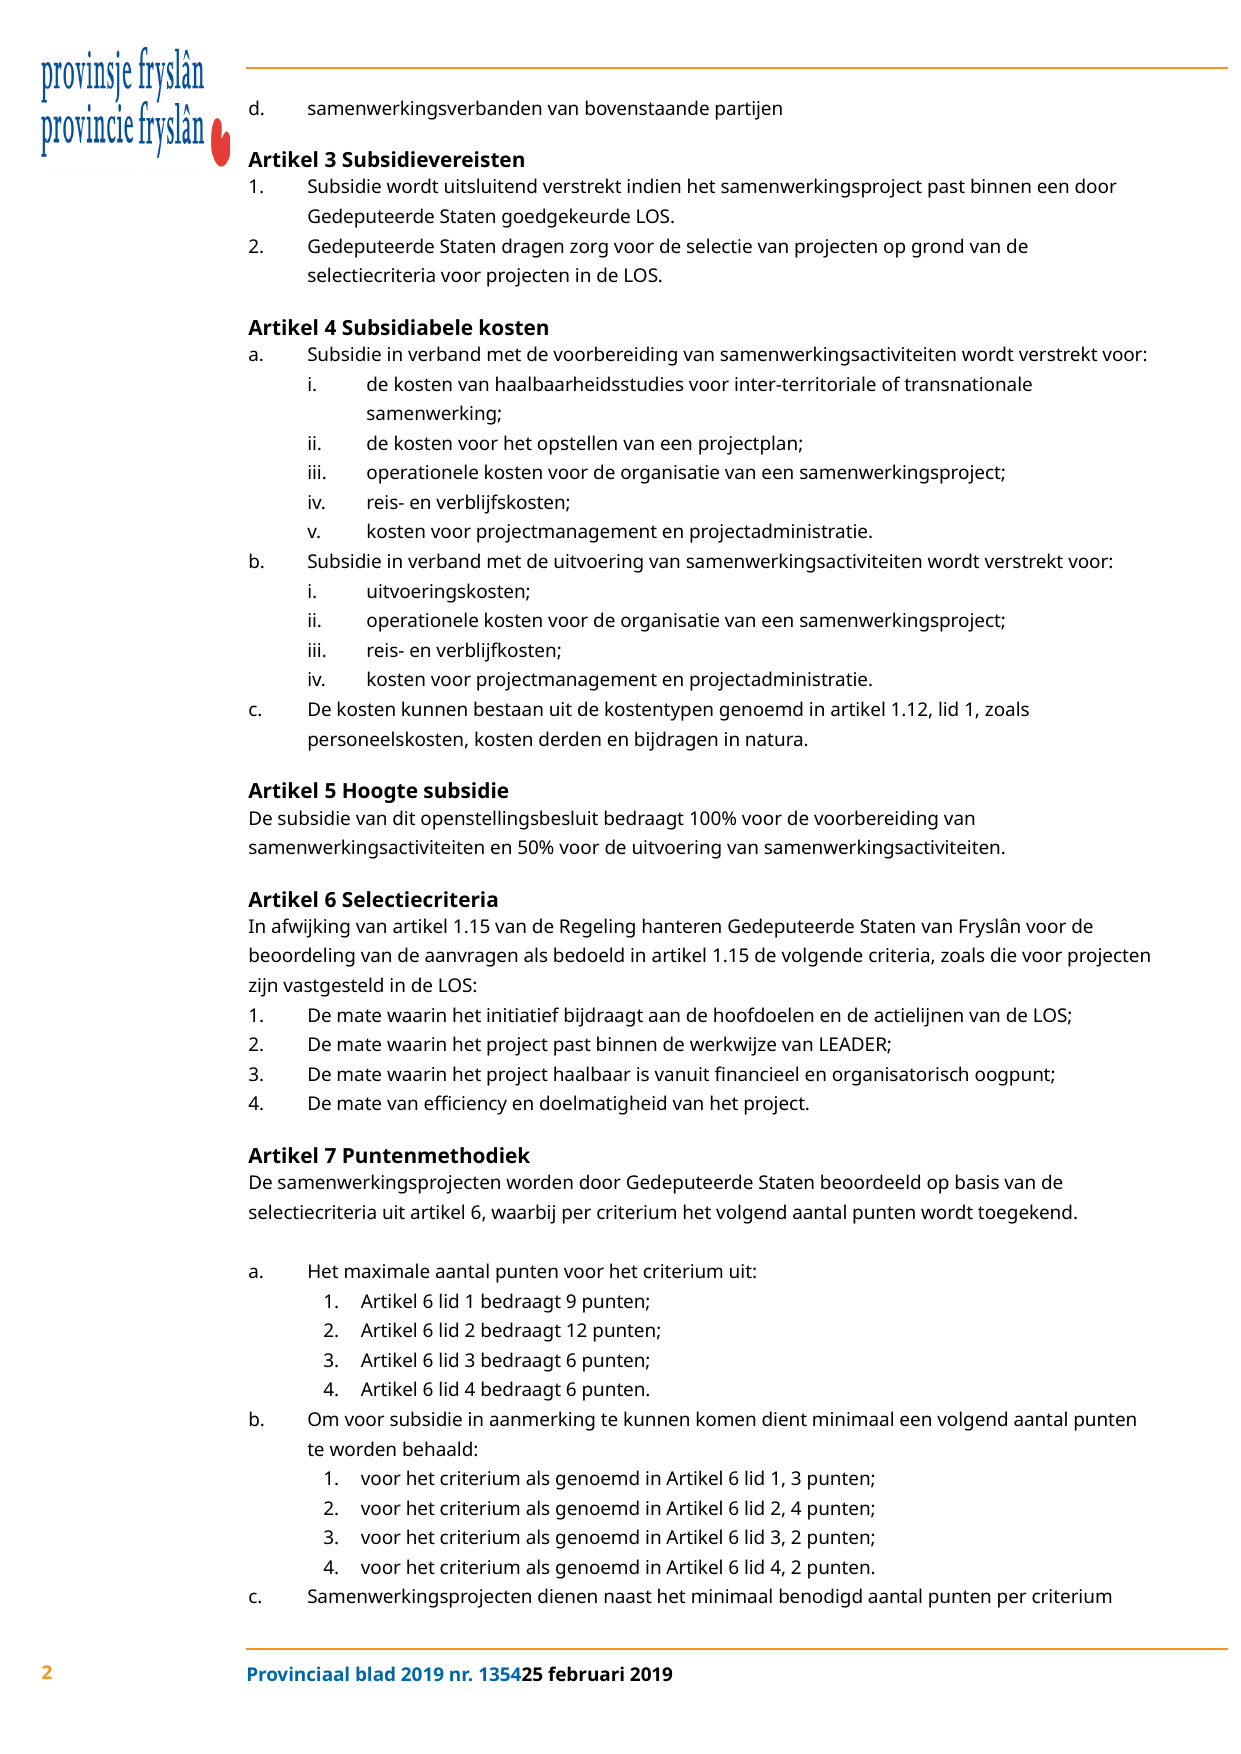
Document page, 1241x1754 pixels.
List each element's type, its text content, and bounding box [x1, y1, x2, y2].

list Artikel 6 lid 3 bedraagt 6 punten; [323, 1347, 1152, 1373]
list Artikel 6 lid 1 bedraagt 9 punten; [323, 1288, 1152, 1313]
list De kosten kunnen bestaan uit de kostentypen genoemd in artikel 1.12, lid 1, zoals personeelskosten, kosten derden en bijdragen in natura. [248, 696, 1152, 752]
list De mate waarin het project past binnen de werkwijze van LEADER; [248, 1031, 1152, 1057]
text De samenwerkingsprojecten worden door Gedeputeerde Staten beoordeeld op basis van de selectiecriteria uit artikel 6, waarbij per criterium het volgend aantal punten wordt toegekend. [248, 1169, 1152, 1225]
picture [41, 47, 231, 172]
list samenwerkingsverbanden van bovenstaande partijen [248, 95, 1152, 121]
text De subsidie van dit openstellingsbesluit bedraagt 100% voor de voorbereiding van samenwerkingsactiviteiten en 50% voor de uitvoering van samenwerkingsactiviteiten. [248, 805, 1152, 860]
text Artikel 6 Selectiecriteria [248, 885, 1152, 913]
list De mate van efficiency en doelmatigheid van het project. [248, 1091, 1152, 1116]
list Artikel 6 lid 4 bedraagt 6 punten. [323, 1377, 1152, 1402]
list voor het criterium als genoemd in Artikel 6 lid 2, 4 punten; [323, 1495, 1152, 1521]
list Artikel 6 lid 2 bedraagt 12 punten; [323, 1317, 1152, 1343]
text Artikel 4 Subsidiabele kosten [248, 313, 1152, 341]
list de kosten voor het opstellen van een projectplan; [307, 430, 1152, 456]
list reis- en verblijfkosten; [307, 637, 1152, 663]
list voor het criterium als genoemd in Artikel 6 lid 3, 2 punten; [323, 1524, 1152, 1550]
list Gedeputeerde Staten dragen zorg voor de selectie van projecten op grond van de selectiecriteria voor projecten in de LOS. [248, 233, 1152, 288]
text Artikel 5 Hoogte subsidie [248, 776, 1152, 805]
list operationele kosten voor de organisatie van een samenwerkingsproject; [307, 607, 1152, 633]
text Artikel 7 Puntenmethodiek [248, 1141, 1152, 1169]
list kosten voor projectmanagement en projectadministratie. [307, 519, 1152, 544]
list Om voor subsidie in aanmerking te kunnen komen dient minimaal een volgend aantal punten te worden behaald: [248, 1406, 1152, 1461]
list de kosten van haalbaarheidsstudies voor inter-territoriale of transnationale samenwerking; [307, 371, 1152, 426]
list reis- en verblijfskosten; [307, 489, 1152, 515]
text In afwijking van artikel 1.15 van de Regeling hanteren Gedeputeerde Staten van Fryslân voor de beoordeling van de aanvragen als bedoeld in artikel 1.15 de volgende criteria, zoals die voor projecten zijn vastgesteld in de LOS: [248, 913, 1152, 998]
list Het maximale aantal punten voor het criterium uit: [248, 1258, 1152, 1284]
list operationele kosten voor de organisatie van een samenwerkingsproject; [307, 459, 1152, 485]
list Subsidie wordt uitsluitend verstrekt indien het samenwerkingsproject past binnen een door Gedeputeerde Staten goedgekeurde LOS. [248, 174, 1152, 229]
list Subsidie in verband met de uitvoering van samenwerkingsactiviteiten wordt verstrekt voor: [248, 548, 1152, 574]
list voor het criterium als genoemd in Artikel 6 lid 4, 2 punten. [323, 1554, 1152, 1580]
list Samenwerkingsprojecten dienen naast het minimaal benodigd aantal punten per criterium [248, 1584, 1152, 1609]
list voor het criterium als genoemd in Artikel 6 lid 1, 3 punten; [323, 1465, 1152, 1491]
list De mate waarin het project haalbaar is vanuit financieel en organisatorisch oogpunt; [248, 1061, 1152, 1087]
text Artikel 3 Subsidievereisten [248, 145, 1152, 174]
list Subsidie in verband met de voorbereiding van samenwerkingsactiviteiten wordt verstrekt voor: [248, 341, 1152, 367]
list kosten voor projectmanagement en projectadministratie. [307, 667, 1152, 692]
list De mate waarin het initiatief bijdraagt aan de hoofdoelen en de actielijnen van de LOS; [248, 1002, 1152, 1028]
list uitvoeringskosten; [307, 578, 1152, 604]
